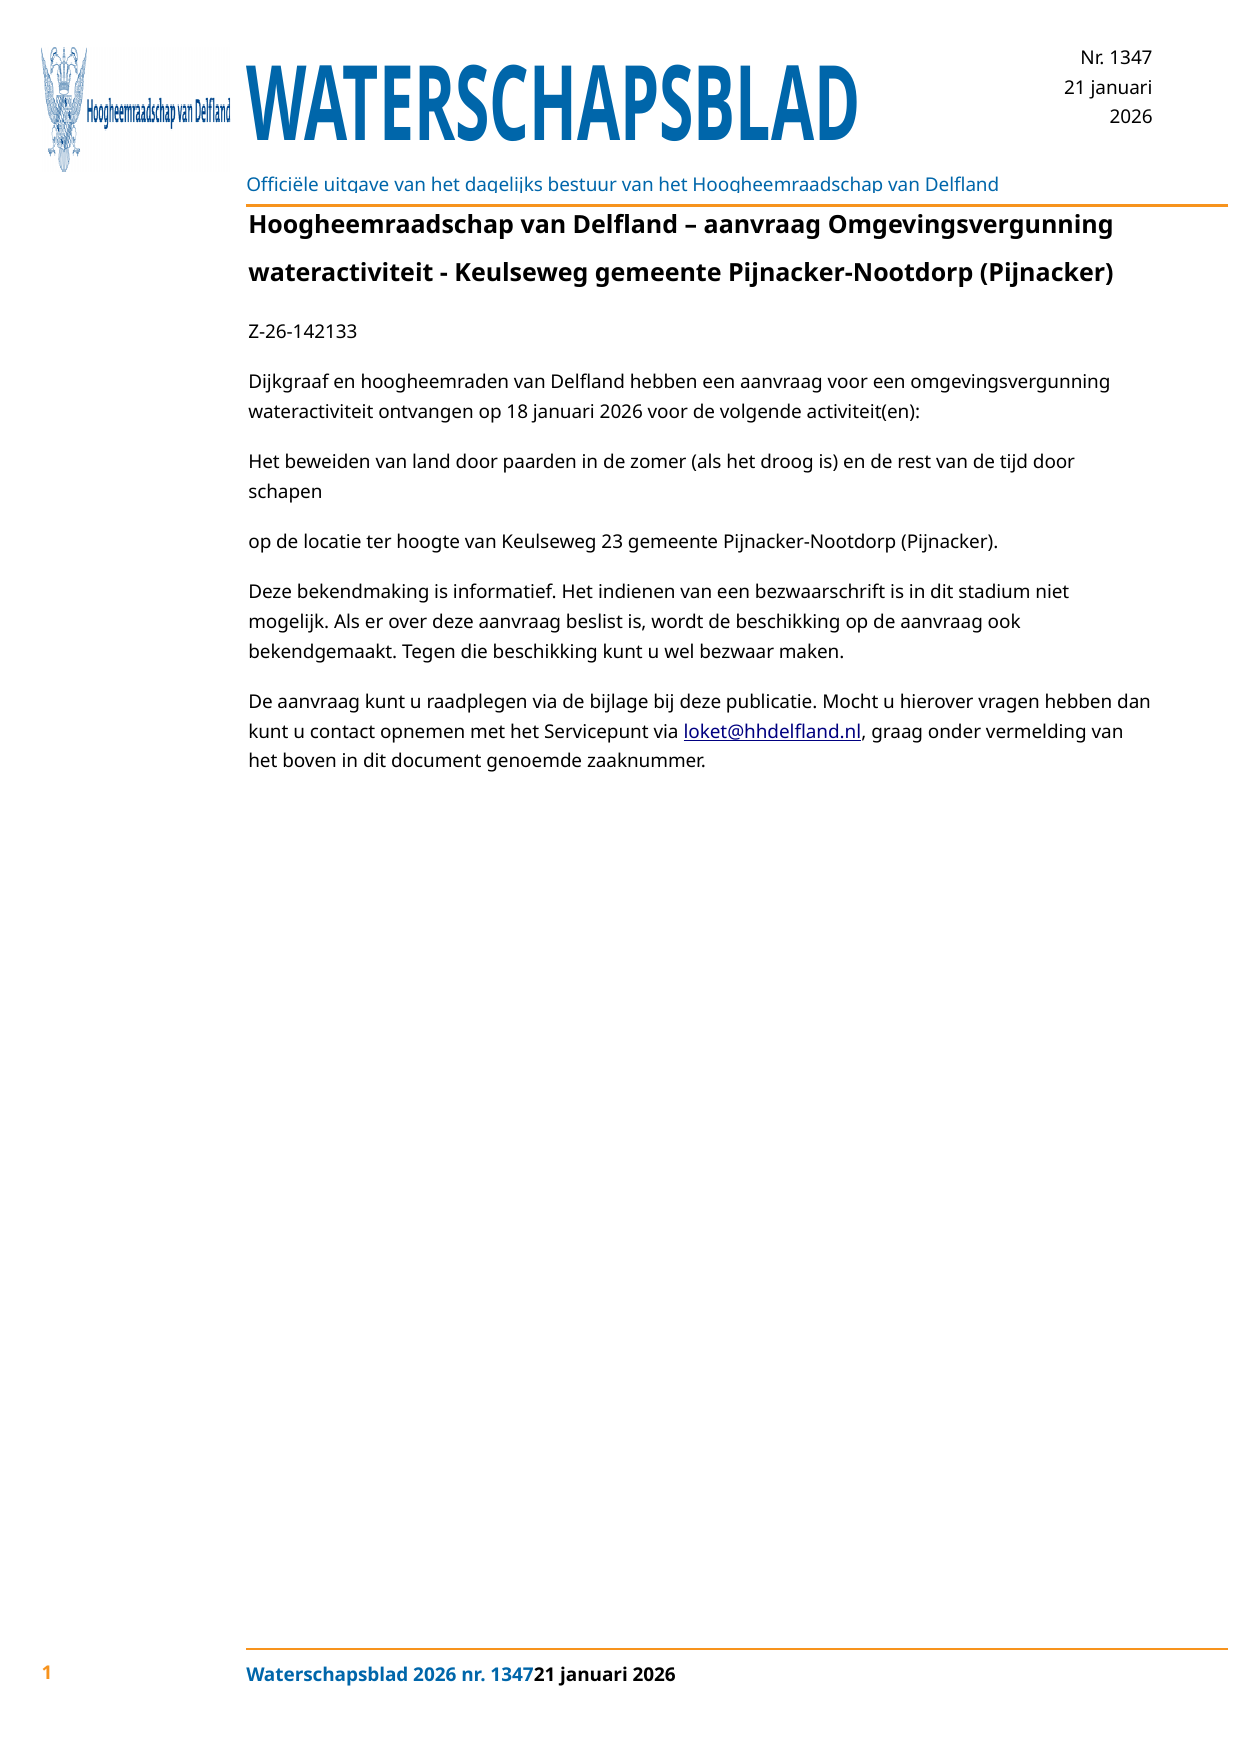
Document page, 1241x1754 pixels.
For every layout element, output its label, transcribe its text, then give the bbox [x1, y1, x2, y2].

text De aanvraag kunt u raadplegen via de bijlage bij deze publicatie. Mocht u hierover vragen hebben dan kunt u contact opnemen met het Servicepunt via loket@hhdelfland.nl, graag onder vermelding van het boven in dit document genoemde zaaknummer. [248, 688, 1152, 773]
text Hoogheemraadschap van Delfland – aanvraag Omgevingsvergunning wateractiviteit - Keulseweg gemeente Pijnacker-Nootdorp (Pijnacker) [248, 207, 1152, 288]
picture [41, 47, 231, 172]
text Dijkgraaf en hoogheemraden van Delfland hebben een aanvraag voor een omgevingsvergunning wateractiviteit ontvangen op 18 januari 2026 voor de volgende activiteit(en): [248, 368, 1152, 424]
text Deze bekendmaking is informatief. Het indienen van een bezwaarschrift is in dit stadium niet mogelijk. Als er over deze aanvraag beslist is, wordt de beschikking op de aanvraag ook bekendgemaakt. Tegen die beschikking kunt u wel bezwaar maken. [248, 579, 1152, 664]
text Het beweiden van land door paarden in de zomer (als het droog is) en de rest van de tijd door schapen [248, 448, 1152, 504]
text op de locatie ter hoogte van Keulseweg 23 gemeente Pijnacker-Nootdorp (Pijnacker). [248, 528, 1152, 554]
text Z-26-142133 [248, 318, 1152, 344]
